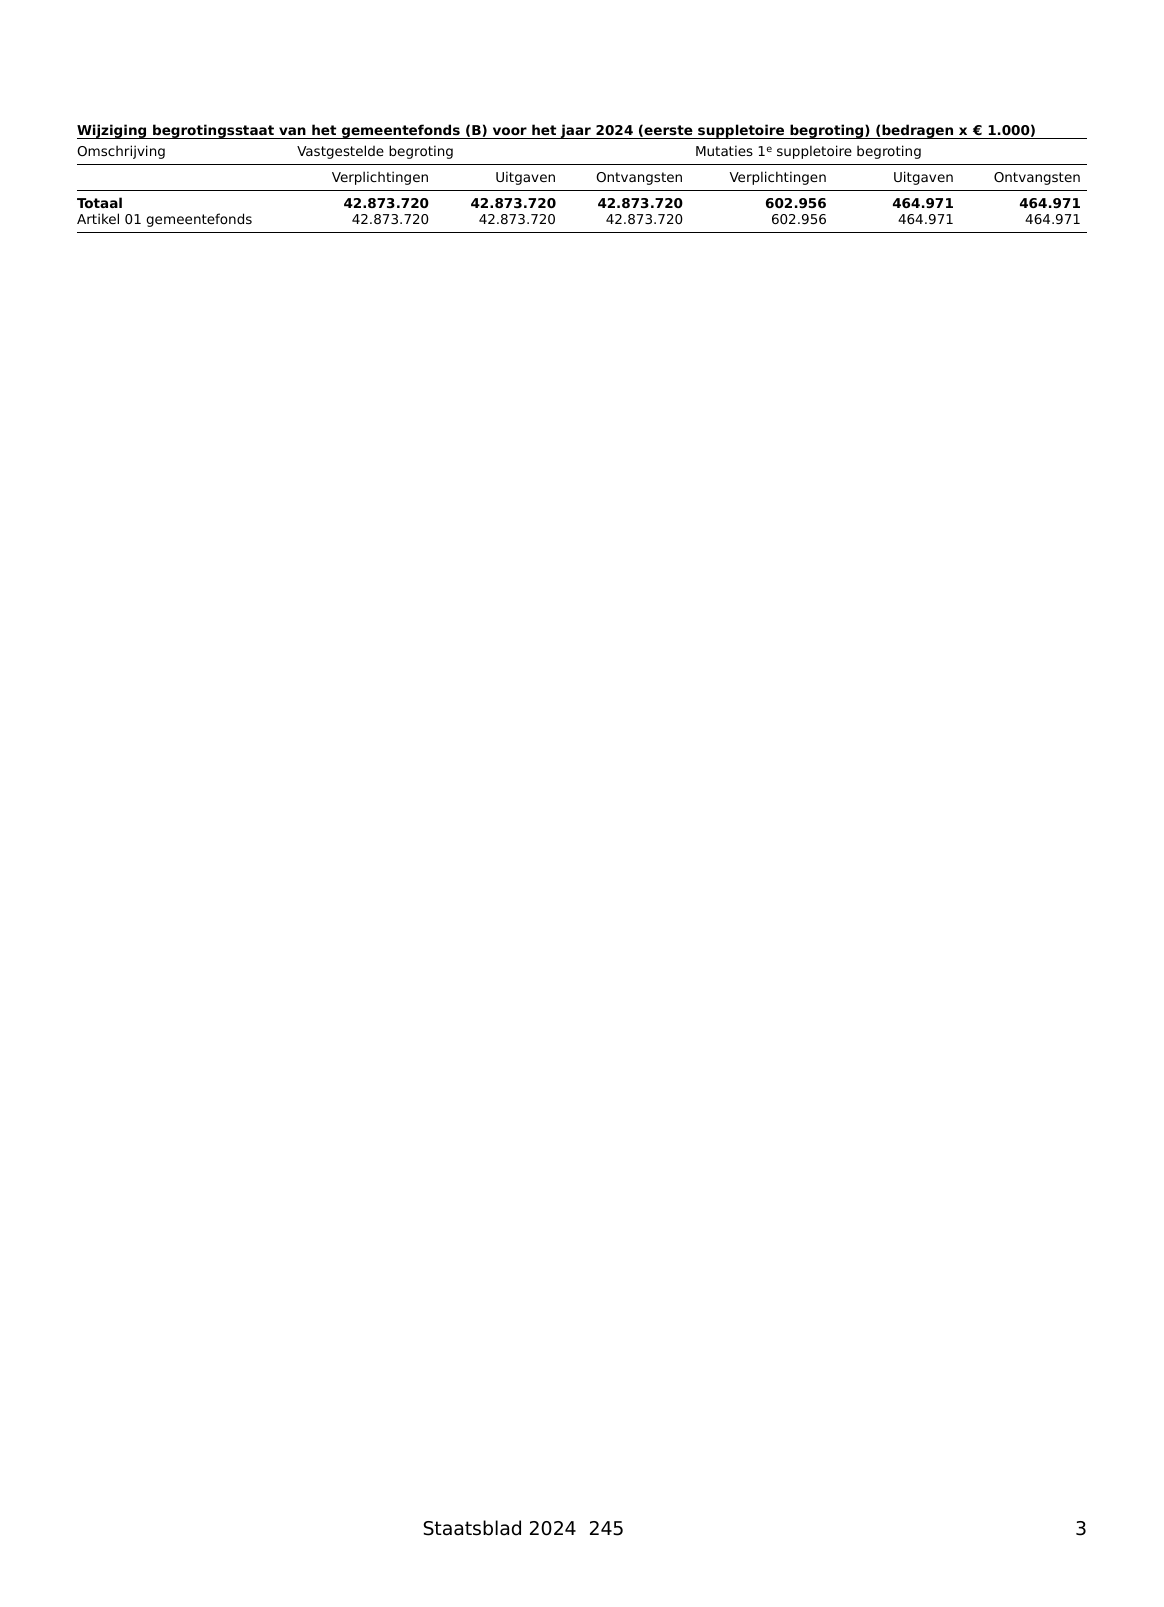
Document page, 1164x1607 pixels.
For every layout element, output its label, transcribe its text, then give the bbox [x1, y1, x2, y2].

table_cell 464.971 [833, 212, 959, 232]
table_cell Ontvangsten [562, 165, 689, 190]
table_cell 464.971 [960, 212, 1087, 232]
table_cell 602.956 [689, 212, 832, 232]
table_cell 42.873.720 [435, 191, 562, 212]
table_cell 42.873.720 [291, 212, 435, 232]
table_cell 464.971 [960, 191, 1087, 212]
table_cell 464.971 [833, 191, 959, 212]
table_cell Verplichtingen [291, 165, 435, 190]
table_cell Totaal [77, 191, 291, 212]
table_cell Ontvangsten [960, 165, 1087, 190]
table_cell Uitgaven [435, 165, 562, 190]
table_cell Uitgaven [833, 165, 959, 190]
table_cell Verplichtingen [689, 165, 832, 190]
table_cell Omschrijving [77, 139, 291, 164]
table_header Wijziging begrotingsstaat van het gemeentefonds (B) voor het jaar 2024 (eerste suppletoire begroting) (bedragen x € 1.000) [77, 122, 1087, 138]
table_cell 42.873.720 [562, 191, 689, 212]
table_cell Mutaties 1e suppletoire begroting [689, 139, 1087, 164]
table_cell 42.873.720 [435, 212, 562, 232]
table_cell Artikel 01 gemeentefonds [77, 212, 291, 232]
table_cell Vastgestelde begroting [291, 139, 689, 164]
table_cell 42.873.720 [291, 191, 435, 212]
table_cell 42.873.720 [562, 212, 689, 232]
table_cell [77, 165, 291, 190]
table_cell 602.956 [689, 191, 832, 212]
